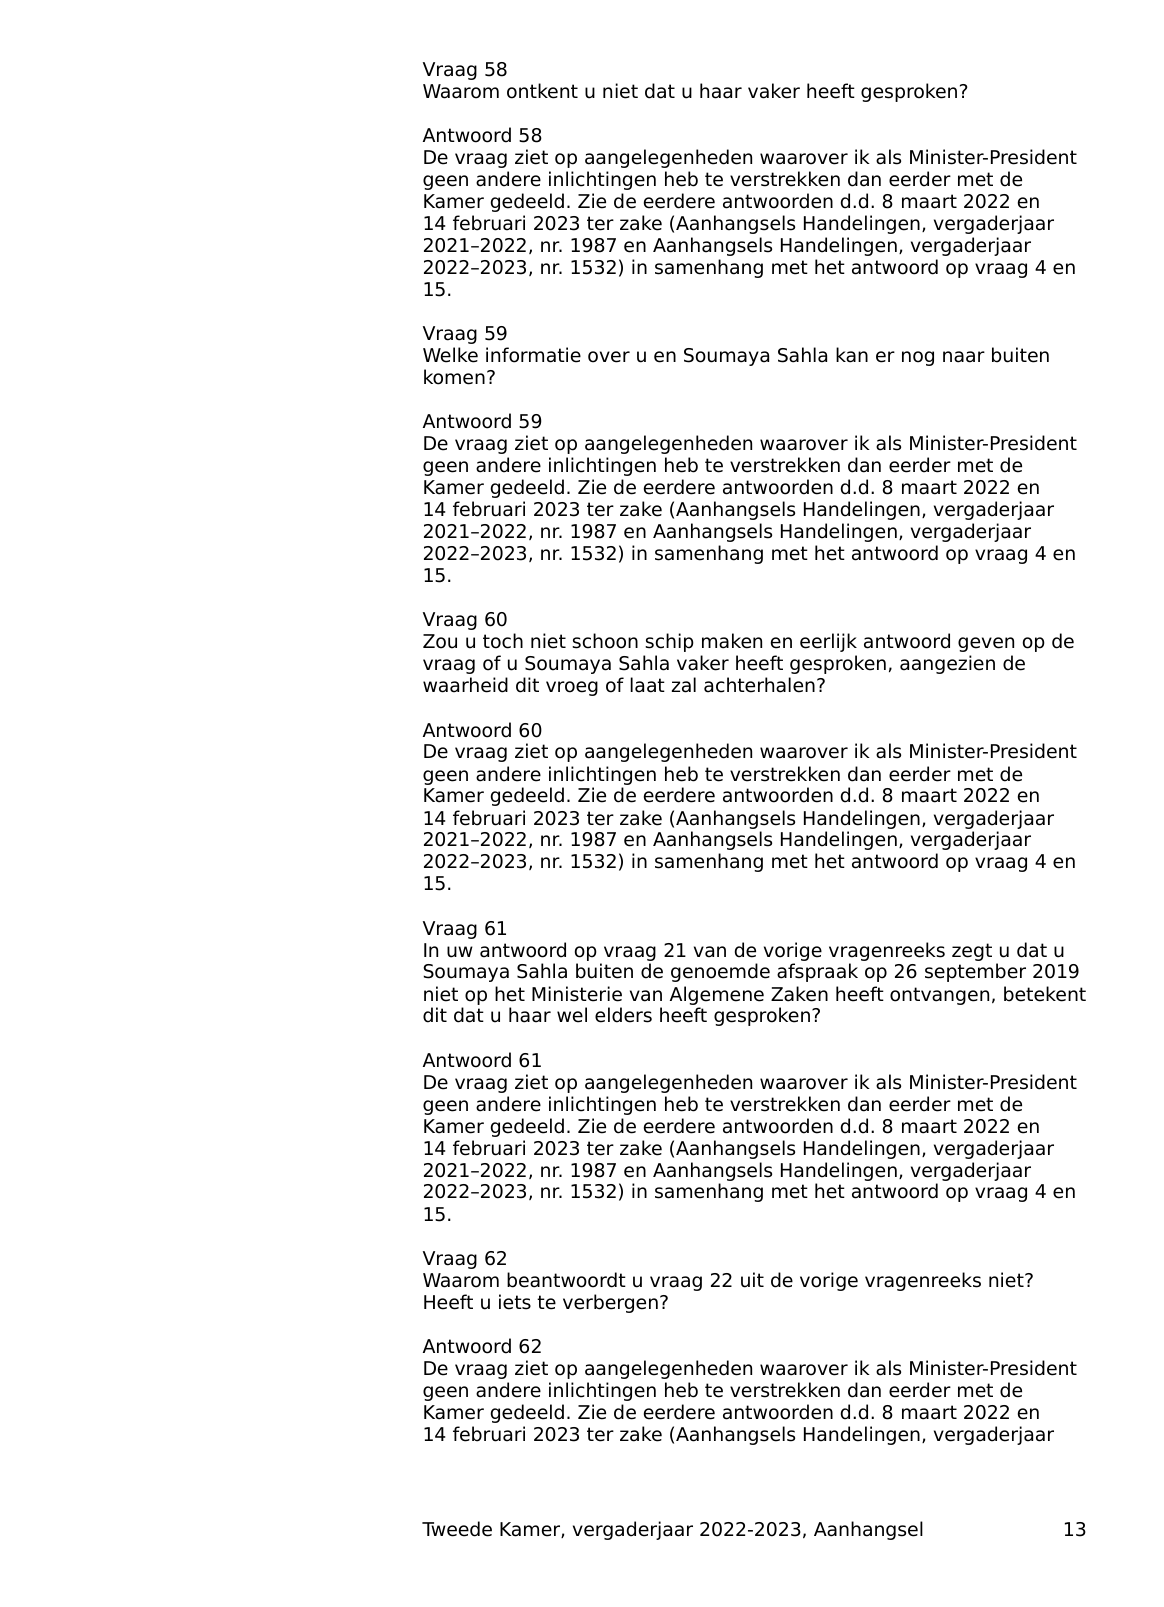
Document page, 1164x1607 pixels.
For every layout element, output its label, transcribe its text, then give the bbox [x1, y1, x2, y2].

text Vraag 62 [422, 1248, 1087, 1269]
text Vraag 58 [422, 59, 1087, 81]
text Welke informatie over u en Soumaya Sahla kan er nog naar buiten komen? [422, 345, 1087, 389]
text Vraag 59 [422, 323, 1087, 345]
text De vraag ziet op aangelegenheden waarover ik als Minister-President geen andere inlichtingen heb te verstrekken dan eerder met de Kamer gedeeld. Zie de eerdere antwoorden d.d. 8 maart 2022 en 14 februari 2023 ter zake (Aanhangsels Handelingen, vergaderjaar [422, 1358, 1087, 1446]
text Antwoord 61 [422, 1049, 1087, 1072]
text De vraag ziet op aangelegenheden waarover ik als Minister-President geen andere inlichtingen heb te verstrekken dan eerder met de Kamer gedeeld. Zie de eerdere antwoorden d.d. 8 maart 2022 en 14 februari 2023 ter zake (Aanhangsels Handelingen, vergaderjaar 2021–2022, nr. 1987 en Aanhangsels Handelingen, vergaderjaar 2022–2023, nr. 1532) in samenhang met het antwoord op vraag 4 en 15. [422, 433, 1087, 587]
text Antwoord 62 [422, 1336, 1087, 1358]
text De vraag ziet op aangelegenheden waarover ik als Minister-President geen andere inlichtingen heb te verstrekken dan eerder met de Kamer gedeeld. Zie de eerdere antwoorden d.d. 8 maart 2022 en 14 februari 2023 ter zake (Aanhangsels Handelingen, vergaderjaar 2021–2022, nr. 1987 en Aanhangsels Handelingen, vergaderjaar 2022–2023, nr. 1532) in samenhang met het antwoord op vraag 4 en 15. [422, 147, 1087, 301]
text Waarom beantwoordt u vraag 22 uit de vorige vragenreeks niet? Heeft u iets te verbergen? [422, 1269, 1087, 1313]
text Zou u toch niet schoon schip maken en eerlijk antwoord geven op de vraag of u Soumaya Sahla vaker heeft gesproken, aangezien de waarheid dit vroeg of laat zal achterhalen? [422, 631, 1087, 697]
text Vraag 60 [422, 609, 1087, 631]
text Vraag 61 [422, 917, 1087, 939]
text Antwoord 60 [422, 719, 1087, 741]
text De vraag ziet op aangelegenheden waarover ik als Minister-President geen andere inlichtingen heb te verstrekken dan eerder met de Kamer gedeeld. Zie de eerdere antwoorden d.d. 8 maart 2022 en 14 februari 2023 ter zake (Aanhangsels Handelingen, vergaderjaar 2021–2022, nr. 1987 en Aanhangsels Handelingen, vergaderjaar 2022–2023, nr. 1532) in samenhang met het antwoord op vraag 4 en 15. [422, 1072, 1087, 1225]
text In uw antwoord op vraag 21 van de vorige vragenreeks zegt u dat u Soumaya Sahla buiten de genoemde afspraak op 26 september 2019 niet op het Ministerie van Algemene Zaken heeft ontvangen, betekent dit dat u haar wel elders heeft gesproken? [422, 939, 1087, 1027]
text Antwoord 58 [422, 125, 1087, 147]
text Antwoord 59 [422, 411, 1087, 433]
text De vraag ziet op aangelegenheden waarover ik als Minister-President geen andere inlichtingen heb te verstrekken dan eerder met de Kamer gedeeld. Zie de eerdere antwoorden d.d. 8 maart 2022 en 14 februari 2023 ter zake (Aanhangsels Handelingen, vergaderjaar 2021–2022, nr. 1987 en Aanhangsels Handelingen, vergaderjaar 2022–2023, nr. 1532) in samenhang met het antwoord op vraag 4 en 15. [422, 741, 1087, 895]
text Waarom ontkent u niet dat u haar vaker heeft gesproken? [422, 81, 1087, 103]
